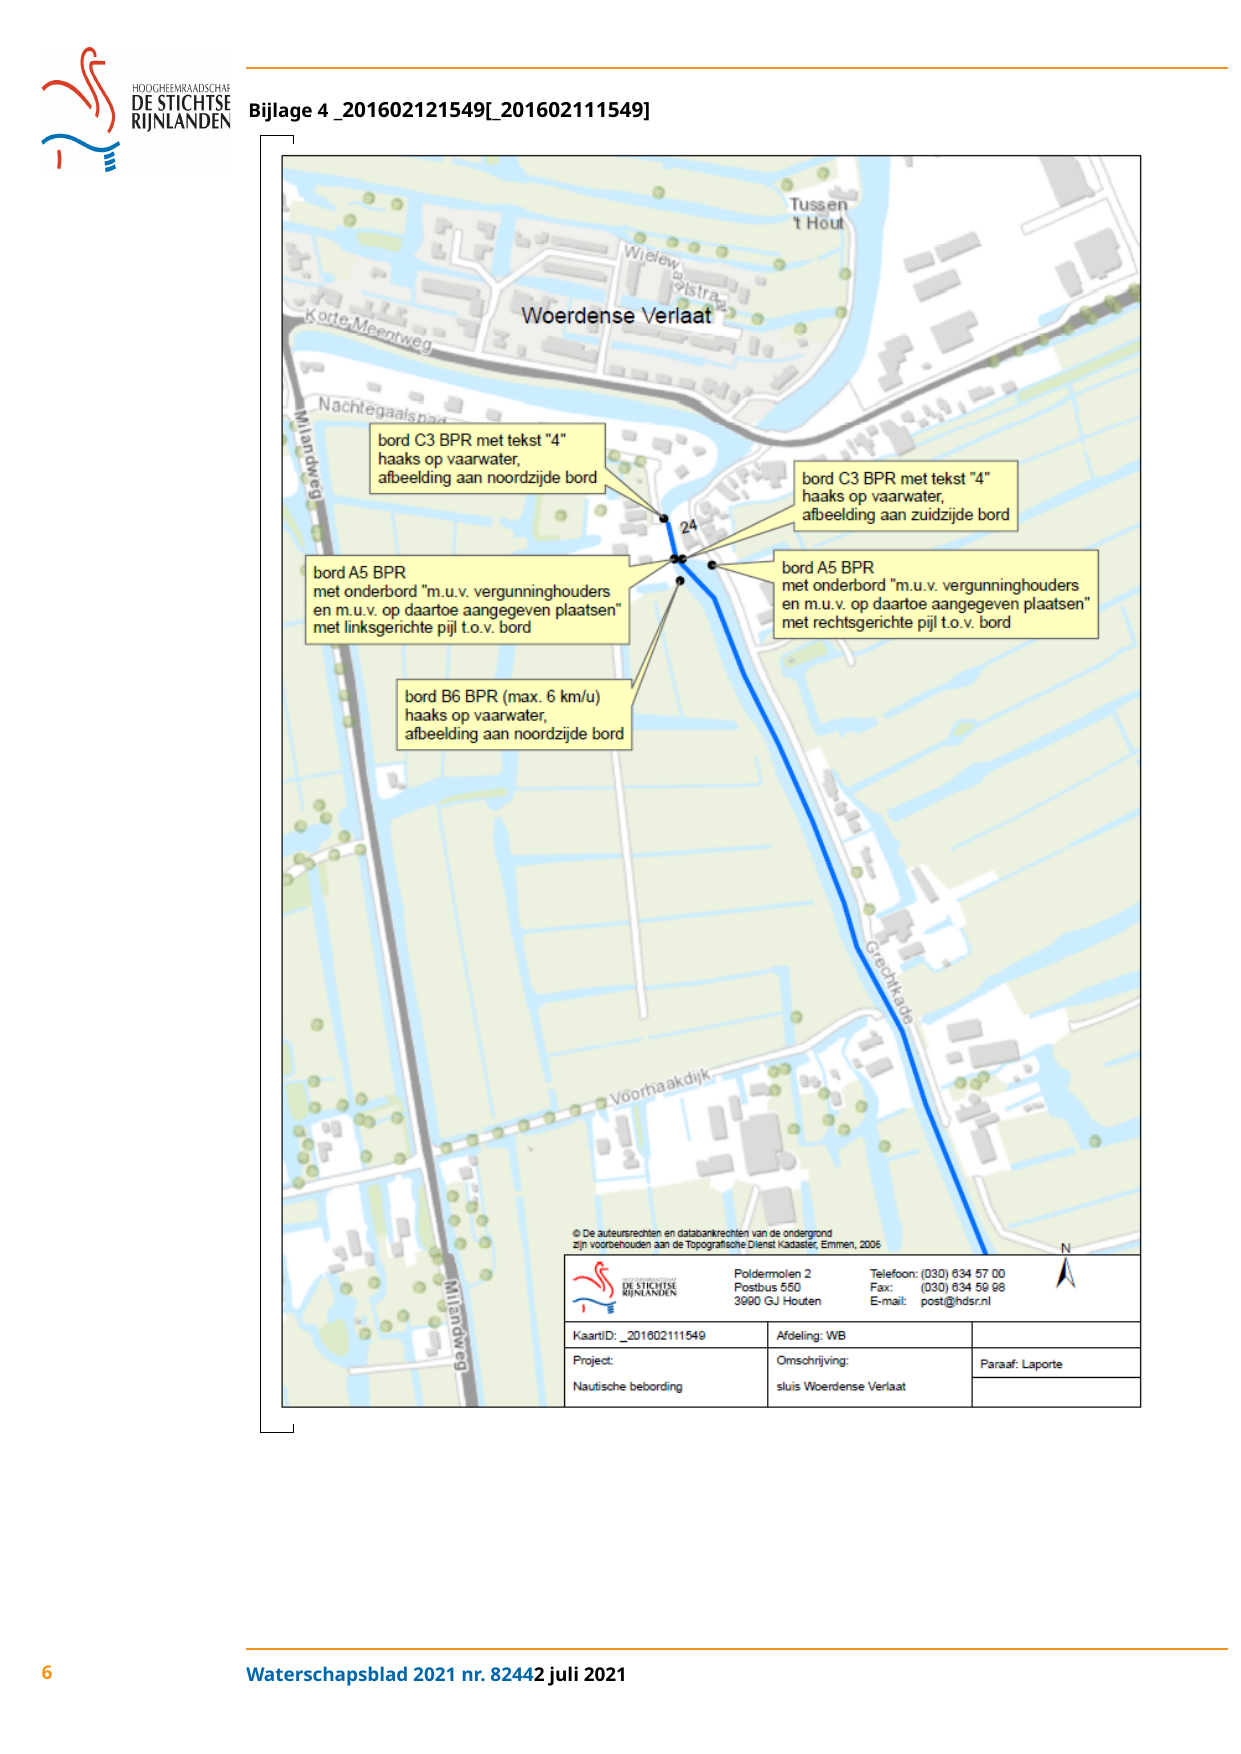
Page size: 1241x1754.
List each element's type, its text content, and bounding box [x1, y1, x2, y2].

text Bijlage 4 _201602121549[_201602111549] [248, 95, 1152, 123]
picture [41, 47, 231, 172]
picture [268, 144, 1155, 1424]
